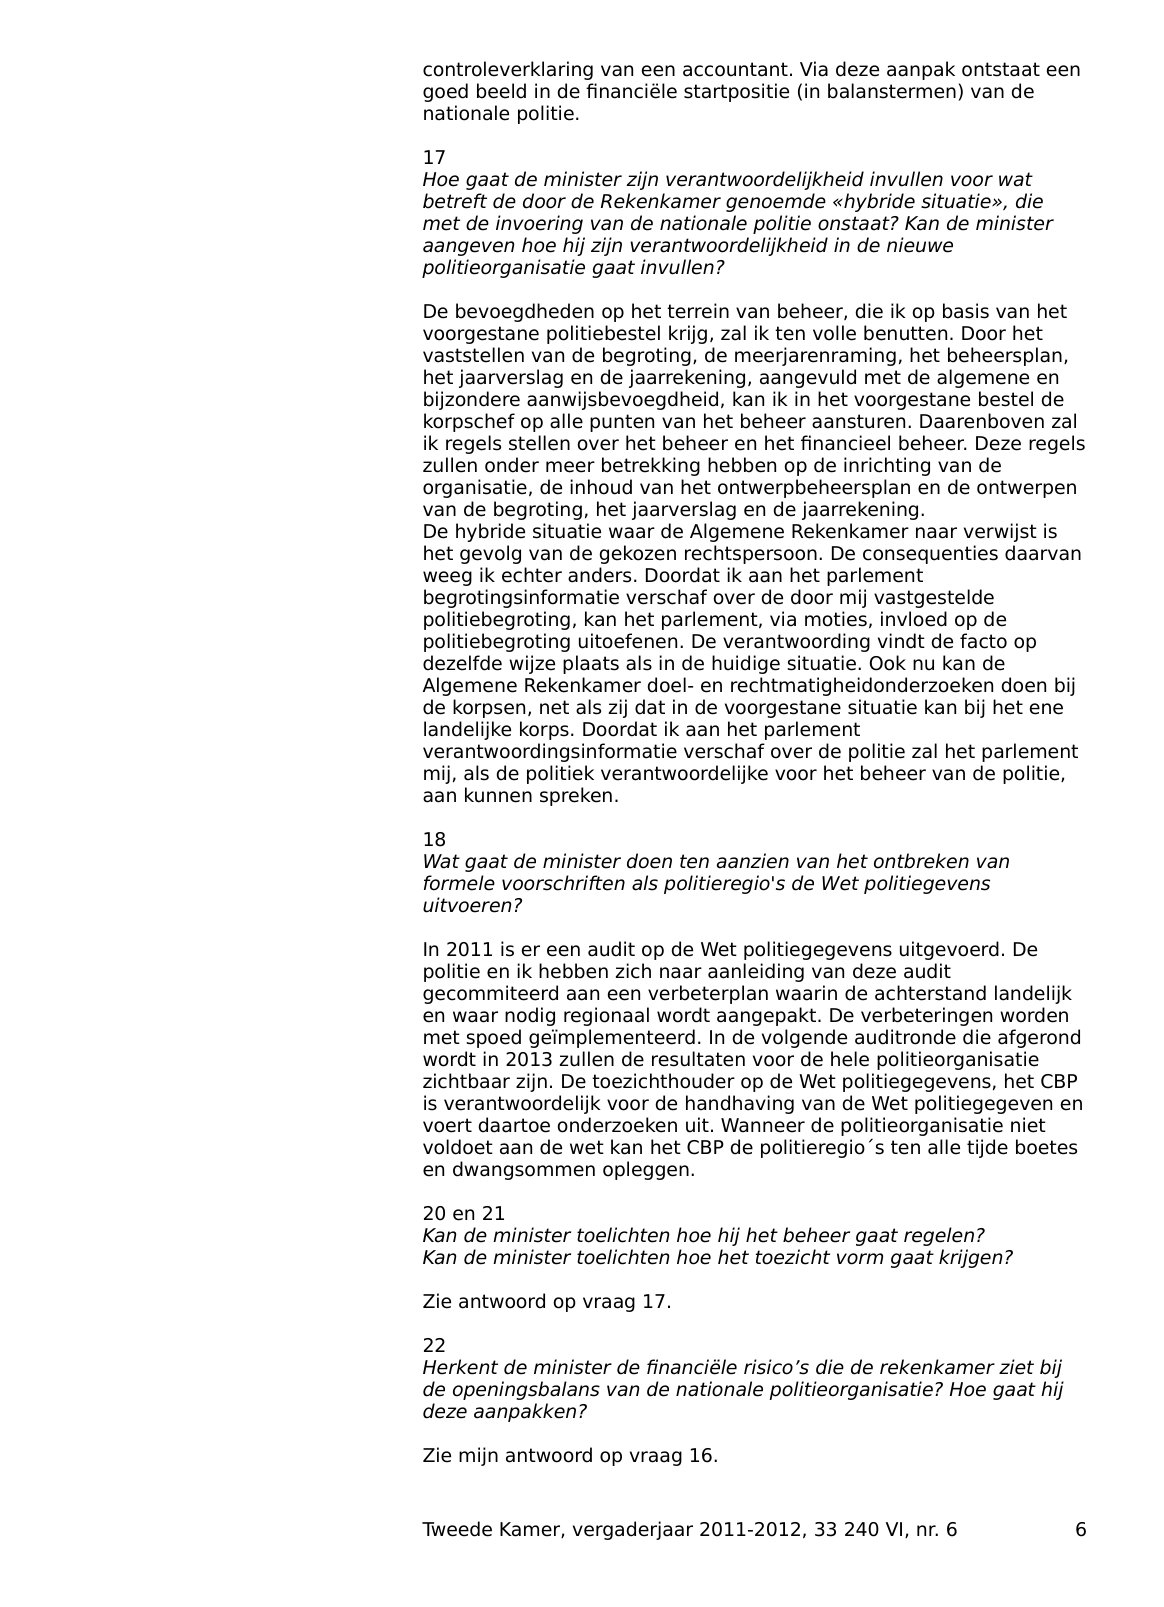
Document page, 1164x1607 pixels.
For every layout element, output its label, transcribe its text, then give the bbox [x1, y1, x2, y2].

text Wat gaat de minister doen ten aanzien van het ontbreken van formele voorschriften als politieregio's de Wet politiegevens uitvoeren? [422, 851, 1087, 917]
text Kan de minister toelichten hoe hij het beheer gaat regelen? [422, 1225, 1087, 1247]
text De hybride situatie waar de Algemene Rekenkamer naar verwijst is het gevolg van de gekozen rechtspersoon. De consequenties daarvan weeg ik echter anders. Doordat ik aan het parlement begrotingsinformatie verschaf over de door mij vastgestelde politiebegroting, kan het parlement, via moties, invloed op de politiebegroting uitoefenen. De verantwoording vindt de facto op dezelfde wijze plaats als in de huidige situatie. Ook nu kan de Algemene Rekenkamer doel- en rechtmatigheidonderzoeken doen bij de korpsen, net als zij dat in de voorgestane situatie kan bij het ene landelijke korps. Doordat ik aan het parlement verantwoordingsinformatie verschaf over de politie zal het parlement mij, als de politiek verantwoordelijke voor het beheer van de politie, aan kunnen spreken. [422, 521, 1087, 807]
text Hoe gaat de minister zijn verantwoordelijkheid invullen voor wat betreft de door de Rekenkamer genoemde «hybride situatie», die met de invoering van de nationale politie onstaat? Kan de minister aangeven hoe hij zijn verantwoordelijkheid in de nieuwe politieorganisatie gaat invullen? [422, 169, 1087, 279]
text Herkent de minister de financiële risico’s die de rekenkamer ziet bij de openingsbalans van de nationale politieorganisatie? Hoe gaat hij deze aanpakken? [422, 1357, 1087, 1423]
text De bevoegdheden op het terrein van beheer, die ik op basis van het voorgestane politiebestel krijg, zal ik ten volle benutten. Door het vaststellen van de begroting, de meerjarenraming, het beheersplan, het jaarverslag en de jaarrekening, aangevuld met de algemene en bijzondere aanwijsbevoegdheid, kan ik in het voorgestane bestel de korpschef op alle punten van het beheer aansturen. Daarenboven zal ik regels stellen over het beheer en het financieel beheer. Deze regels zullen onder meer betrekking hebben op de inrichting van de organisatie, de inhoud van het ontwerpbeheersplan en de ontwerpen van de begroting, het jaarverslag en de jaarrekening. [422, 301, 1087, 521]
text Zie mijn antwoord op vraag 16. [422, 1445, 1087, 1467]
text 22 [422, 1335, 1087, 1357]
text In 2011 is er een audit op de Wet politiegegevens uitgevoerd. De politie en ik hebben zich naar aanleiding van deze audit gecommiteerd aan een verbeterplan waarin de achterstand landelijk en waar nodig regionaal wordt aangepakt. De verbeteringen worden met spoed geïmplementeerd. In de volgende auditronde die afgerond wordt in 2013 zullen de resultaten voor de hele politieorganisatie zichtbaar zijn. De toezichthouder op de Wet politiegegevens, het CBP is verantwoordelijk voor de handhaving van de Wet politiegegeven en voert daartoe onderzoeken uit. Wanneer de politieorganisatie niet voldoet aan de wet kan het CBP de politieregio´s ten alle tijde boetes en dwangsommen opleggen. [422, 939, 1087, 1181]
text controleverklaring van een accountant. Via deze aanpak ontstaat een goed beeld in de financiële startpositie (in balanstermen) van de nationale politie. [422, 59, 1087, 125]
text 20 en 21 [422, 1203, 1087, 1225]
text 18 [422, 829, 1087, 851]
text 17 [422, 147, 1087, 169]
text Zie antwoord op vraag 17. [422, 1291, 1087, 1313]
text Kan de minister toelichten hoe het toezicht vorm gaat krijgen? [422, 1247, 1087, 1269]
